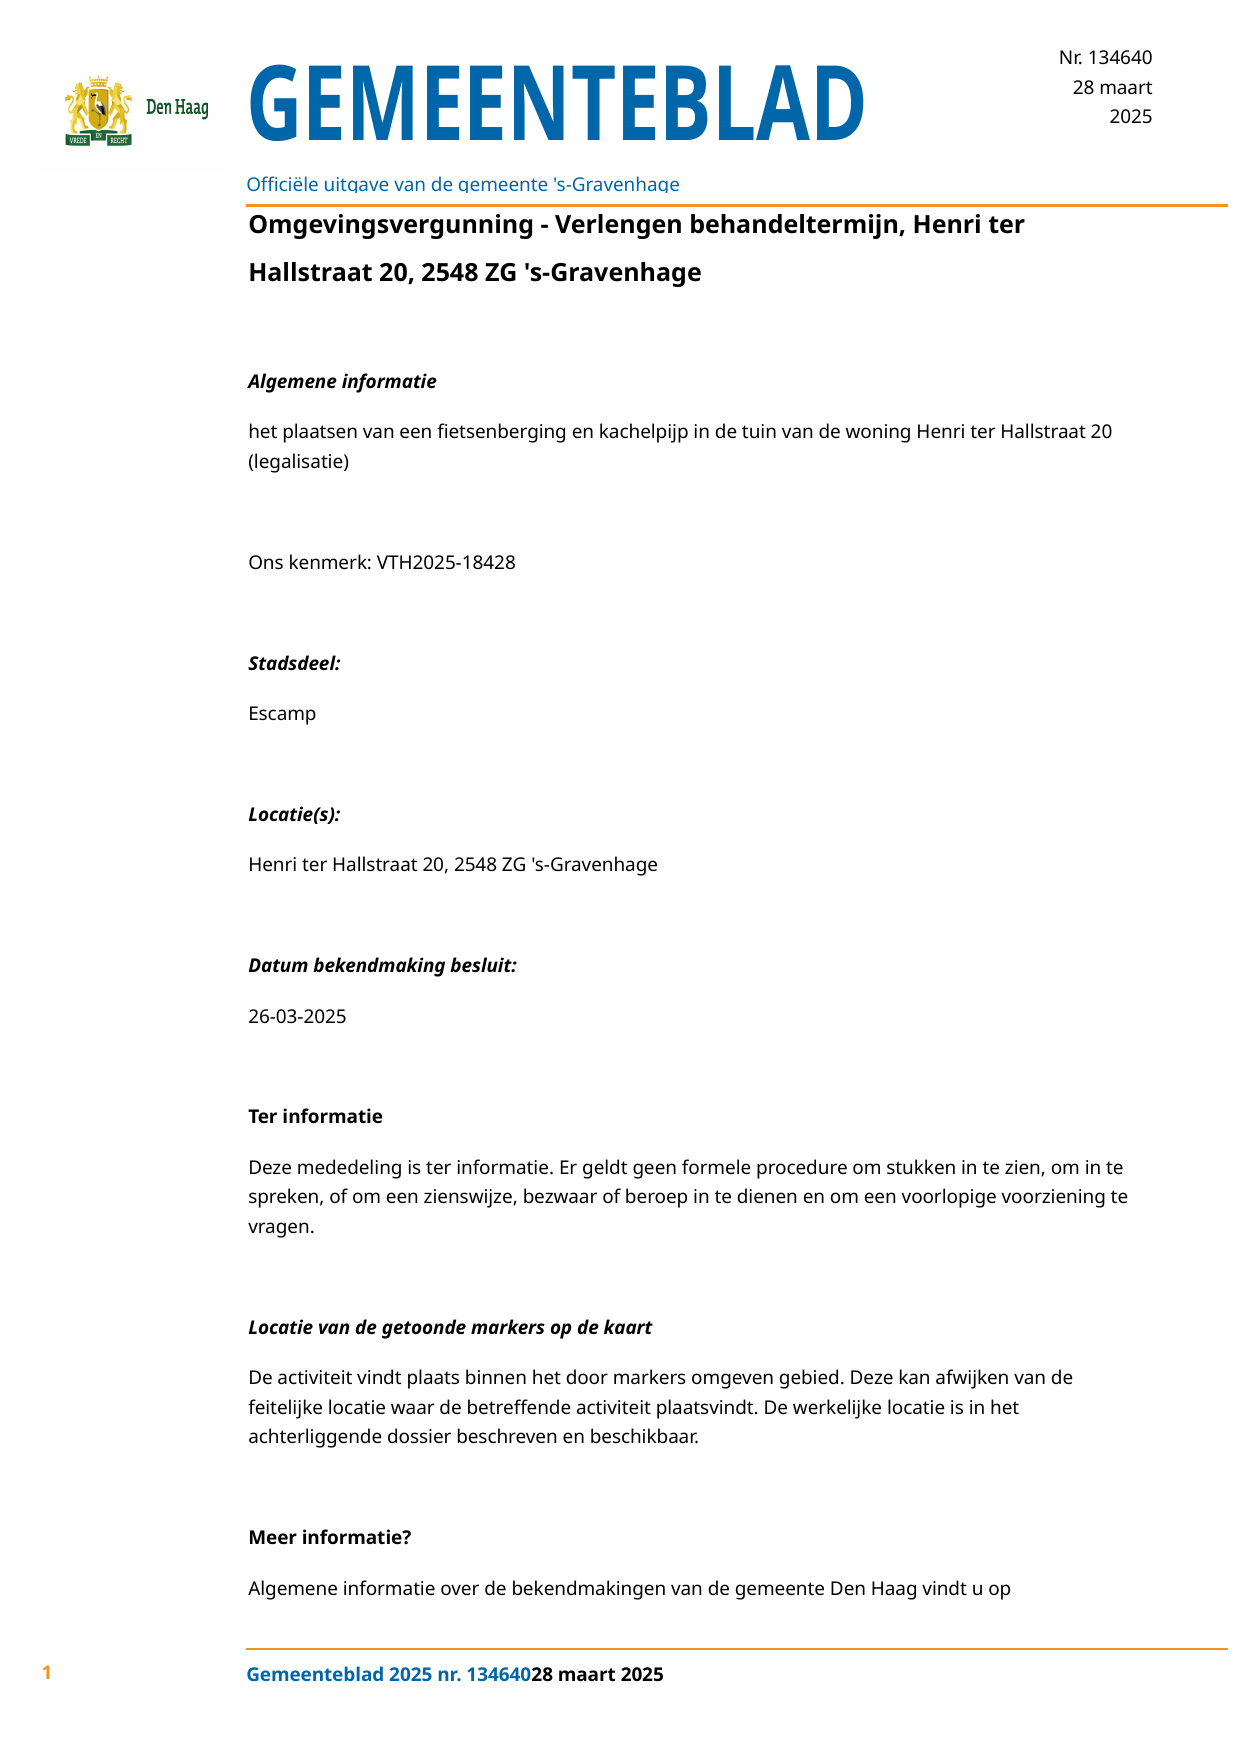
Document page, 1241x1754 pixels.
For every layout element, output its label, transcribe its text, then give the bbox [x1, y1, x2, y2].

text Datum bekendmaking besluit: [248, 952, 1152, 978]
text Ter informatie [248, 1104, 1152, 1129]
text Henri ter Hallstraat 20, 2548 ZG 's-Gravenhage [248, 852, 1152, 877]
text Locatie van de getoonde markers op de kaart [248, 1314, 1152, 1340]
text Algemene informatie [248, 368, 1152, 394]
text Ons kenmerk: VTH2025-18428 [248, 549, 1152, 575]
picture [41, 47, 231, 172]
text De activiteit vindt plaats binnen het door markers omgeven gebied. Deze kan afwijken van de feitelijke locatie waar de betreffende activiteit plaatsvindt. De werkelijke locatie is in het achterliggende dossier beschreven en beschikbaar. [248, 1364, 1152, 1449]
text Deze mededeling is ter informatie. Er geldt geen formele procedure om stukken in te zien, om in te spreken, of om een zienswijze, bezwaar of beroep in te dienen en om een voorlopige voorziening te vragen. [248, 1154, 1152, 1239]
text 26-03-2025 [248, 1003, 1152, 1029]
text Escamp [248, 700, 1152, 726]
text Locatie(s): [248, 801, 1152, 827]
text Meer informatie? [248, 1524, 1152, 1550]
text Omgevingsvergunning - Verlengen behandeltermijn, Henri ter Hallstraat 20, 2548 ZG 's-Gravenhage [248, 207, 1152, 288]
text het plaatsen van een fietsenberging en kachelpijp in de tuin van de woning Henri ter Hallstraat 20 (legalisatie) [248, 419, 1152, 474]
text Stadsdeel: [248, 650, 1152, 676]
text Algemene informatie over de bekendmakingen van de gemeente Den Haag vindt u op [248, 1575, 1152, 1601]
